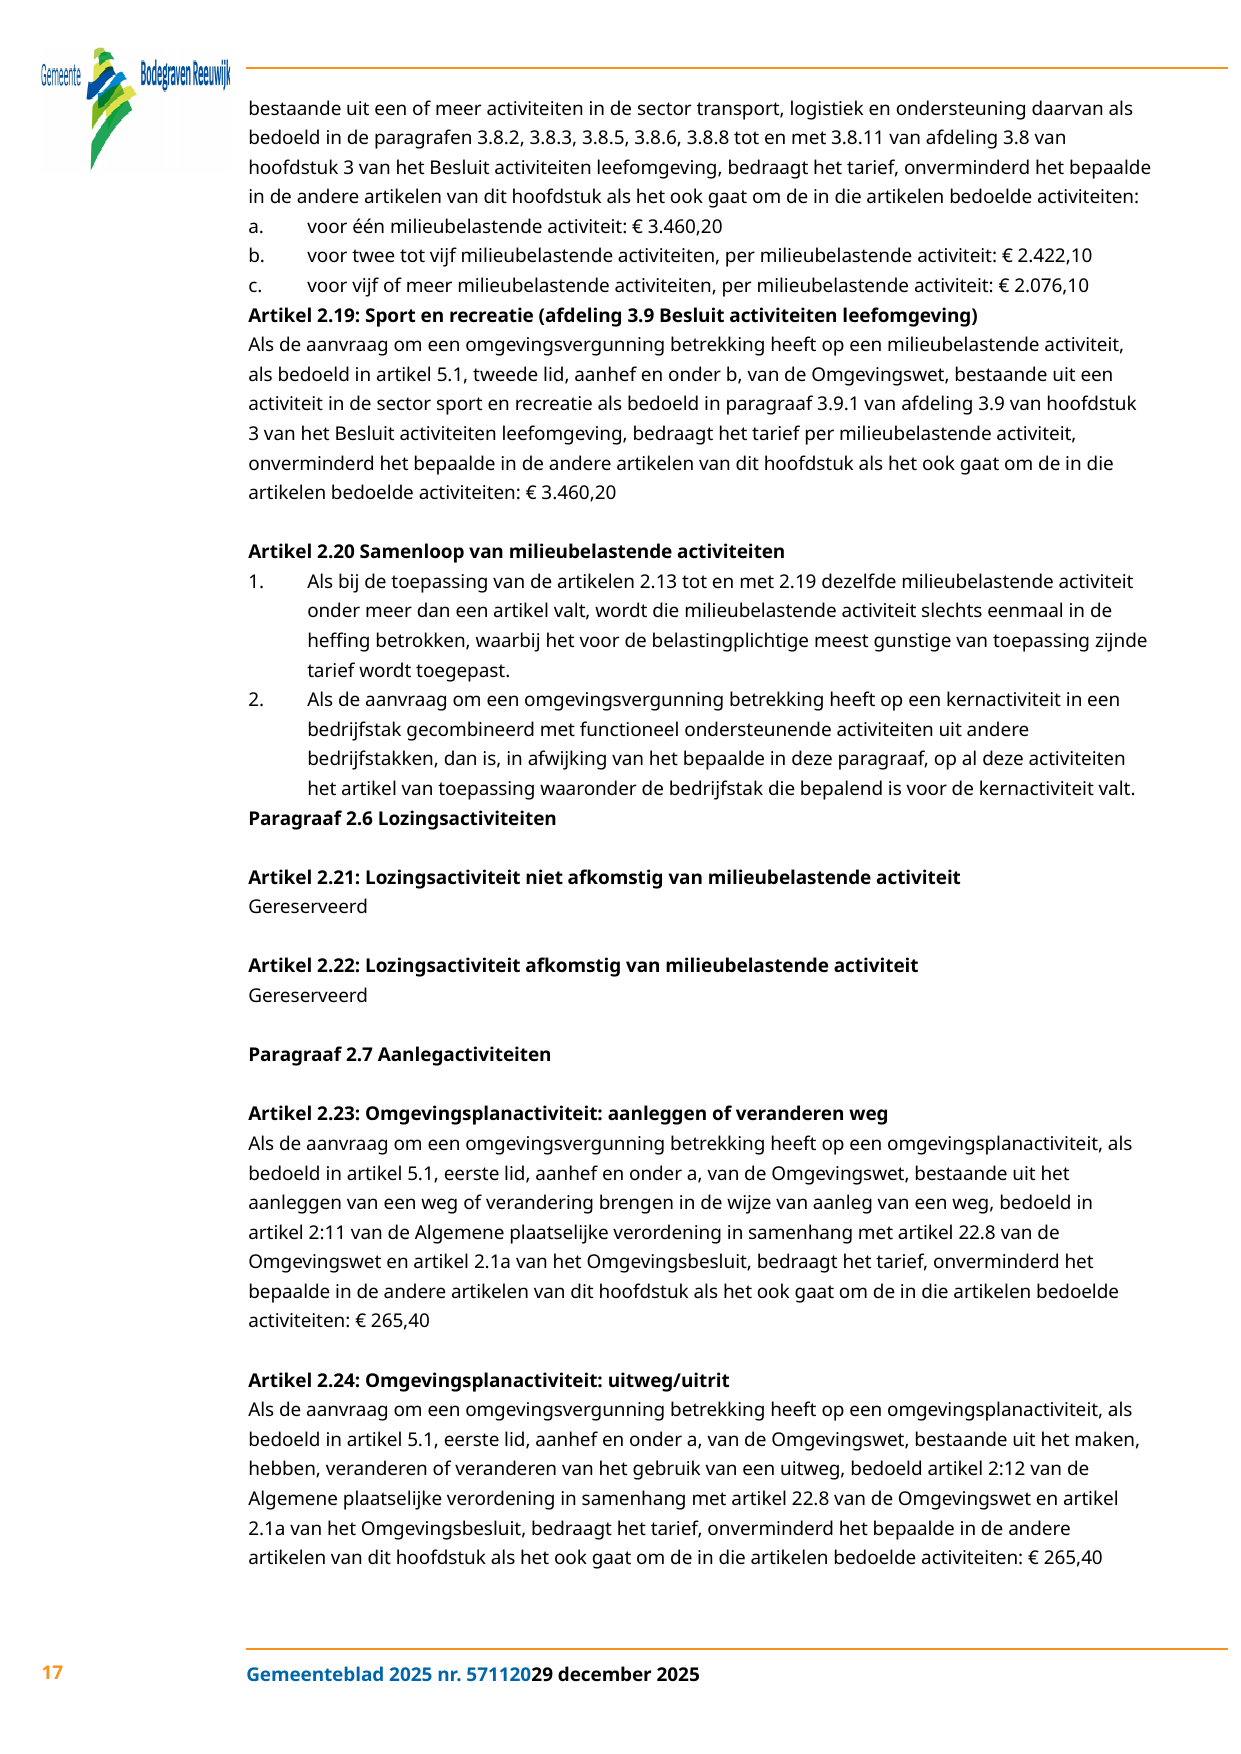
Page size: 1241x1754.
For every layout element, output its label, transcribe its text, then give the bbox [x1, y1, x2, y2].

text Artikel 2.23: Omgevingsplanactiviteit: aanleggen of veranderen weg [248, 1101, 1152, 1126]
list voor twee tot vijf milieubelastende activiteiten, per milieubelastende activiteit: € 2.422,10 [248, 243, 1152, 268]
text Als de aanvraag om een omgevingsvergunning betrekking heeft op een omgevingsplanactiviteit, als bedoeld in artikel 5.1, eerste lid, aanhef en onder a, van de Omgevingswet, bestaande uit het maken, hebben, veranderen of veranderen van het gebruik van een uitweg, bedoeld artikel 2:12 van de Algemene plaatselijke verordening in samenhang met artikel 22.8 van de Omgevingswet en artikel 2.1a van het Omgevingsbesluit, bedraagt het tarief, onverminderd het bepaalde in de andere artikelen van dit hoofdstuk als het ook gaat om de in die artikelen bedoelde activiteiten: € 265,40 [248, 1396, 1152, 1570]
list Als bij de toepassing van de artikelen 2.13 tot en met 2.19 dezelfde milieubelastende activiteit onder meer dan een artikel valt, wordt die milieubelastende activiteit slechts eenmaal in de heffing betrokken, waarbij het voor de belastingplichtige meest gunstige van toepassing zijnde tarief wordt toegepast. [248, 568, 1152, 683]
list Als de aanvraag om een omgevingsvergunning betrekking heeft op een kernactiviteit in een bedrijfstak gecombineerd met functioneel ondersteunende activiteiten uit andere bedrijfstakken, dan is, in afwijking van het bepaalde in deze paragraaf, op al deze activiteiten het artikel van toepassing waaronder de bedrijfstak die bepalend is voor de kernactiviteit valt. [248, 686, 1152, 801]
text Paragraaf 2.6 Lozingsactiviteiten [248, 805, 1152, 831]
picture [41, 47, 231, 172]
text Artikel 2.21: Lozingsactiviteit niet afkomstig van milieubelastende activiteit [248, 864, 1152, 890]
text Als de aanvraag om een omgevingsvergunning betrekking heeft op een omgevingsplanactiviteit, als bedoeld in artikel 5.1, eerste lid, aanhef en onder a, van de Omgevingswet, bestaande uit het aanleggen van een weg of verandering brengen in de wijze van aanleg van een weg, bedoeld in artikel 2:11 van de Algemene plaatselijke verordening in samenhang met artikel 22.8 van de Omgevingswet en artikel 2.1a van het Omgevingsbesluit, bedraagt het tarief, onverminderd het bepaalde in de andere artikelen van dit hoofdstuk als het ook gaat om de in die artikelen bedoelde activiteiten: € 265,40 [248, 1130, 1152, 1333]
text Artikel 2.20 Samenloop van milieubelastende activiteiten [248, 538, 1152, 564]
list voor vijf of meer milieubelastende activiteiten, per milieubelastende activiteit: € 2.076,10 [248, 272, 1152, 298]
text Gereserveerd [248, 982, 1152, 1008]
text Gereserveerd [248, 893, 1152, 919]
text bestaande uit een of meer activiteiten in de sector transport, logistiek en ondersteuning daarvan als bedoeld in de paragrafen 3.8.2, 3.8.3, 3.8.5, 3.8.6, 3.8.8 tot en met 3.8.11 van afdeling 3.8 van hoofdstuk 3 van het Besluit activiteiten leefomgeving, bedraagt het tarief, onverminderd het bepaalde in de andere artikelen van dit hoofdstuk als het ook gaat om de in die artikelen bedoelde activiteiten: [248, 95, 1152, 209]
text Paragraaf 2.7 Aanlegactiviteiten [248, 1041, 1152, 1067]
list voor één milieubelastende activiteit: € 3.460,20 [248, 213, 1152, 239]
text Artikel 2.19: Sport en recreatie (afdeling 3.9 Besluit activiteiten leefomgeving) [248, 302, 1152, 328]
text Artikel 2.22: Lozingsactiviteit afkomstig van milieubelastende activiteit [248, 953, 1152, 978]
text Artikel 2.24: Omgevingsplanactiviteit: uitweg/uitrit [248, 1367, 1152, 1393]
text Als de aanvraag om een omgevingsvergunning betrekking heeft op een milieubelastende activiteit, als bedoeld in artikel 5.1, tweede lid, aanhef en onder b, van de Omgevingswet, bestaande uit een activiteit in de sector sport en recreatie als bedoeld in paragraaf 3.9.1 van afdeling 3.9 van hoofdstuk 3 van het Besluit activiteiten leefomgeving, bedraagt het tarief per milieubelastende activiteit, onverminderd het bepaalde in de andere artikelen van dit hoofdstuk als het ook gaat om de in die artikelen bedoelde activiteiten: € 3.460,20 [248, 331, 1152, 505]
